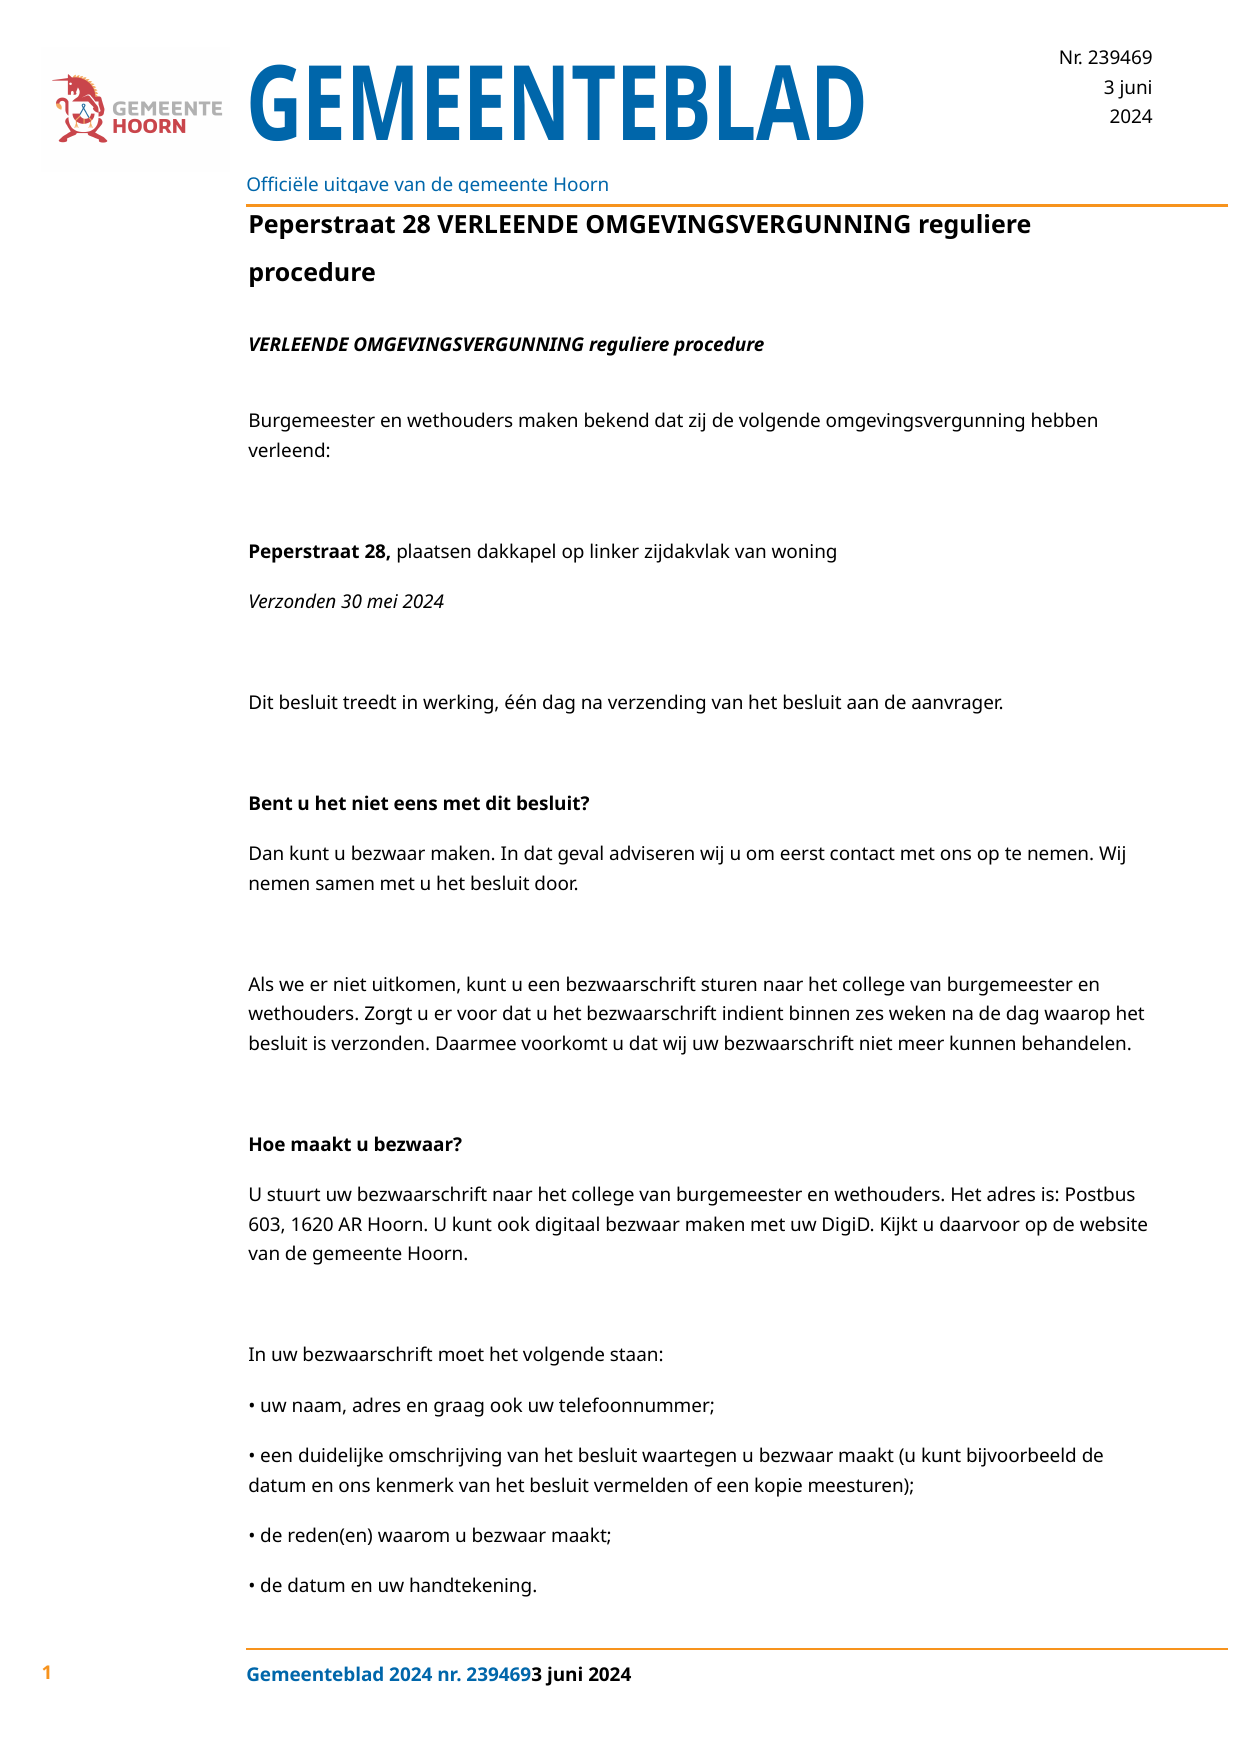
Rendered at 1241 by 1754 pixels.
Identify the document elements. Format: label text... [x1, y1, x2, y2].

text U stuurt uw bezwaarschrift naar het college van burgemeester en wethouders. Het adres is: Postbus 603, 1620 AR Hoorn. U kunt ook digitaal bezwaar maken met uw DigiD. Kijkt u daarvoor op de website van de gemeente Hoorn. [248, 1181, 1152, 1266]
text Bent u het niet eens met dit besluit? [248, 790, 1152, 816]
text Peperstraat 28 VERLEENDE OMGEVINGSVERGUNNING reguliere procedure [248, 207, 1152, 288]
text • de datum en uw handtekening. [248, 1573, 1152, 1598]
text • de reden(en) waarom u bezwaar maakt; [248, 1522, 1152, 1548]
text Peperstraat 28, plaatsen dakkapel op linker zijdakvlak van woning [248, 538, 1152, 564]
text Dit besluit treedt in werking, één dag na verzending van het besluit aan de aanvrager. [248, 689, 1152, 715]
text Dan kunt u bezwaar maken. In dat geval adviseren wij u om eerst contact met ons op te nemen. Wij nemen samen met u het besluit door. [248, 841, 1152, 896]
text In uw bezwaarschrift moet het volgende staan: [248, 1341, 1152, 1367]
text Burgemeester en wethouders maken bekend dat zij de volgende omgevingsvergunning hebben verleend: [248, 408, 1152, 463]
text • uw naam, adres en graag ook uw telefoonnummer; [248, 1392, 1152, 1417]
text VERLEENDE OMGEVINGSVERGUNNING reguliere procedure [248, 331, 1152, 357]
text Als we er niet uitkomen, kunt u een bezwaarschrift sturen naar het college van burgemeester en wethouders. Zorgt u er voor dat u het bezwaarschrift indient binnen zes weken na de dag waarop het besluit is verzonden. Daarmee voorkomt u dat wij uw bezwaarschrift niet meer kunnen behandelen. [248, 971, 1152, 1056]
text Hoe maakt u bezwaar? [248, 1131, 1152, 1157]
text Verzonden 30 mei 2024 [248, 588, 1152, 614]
picture [41, 47, 231, 172]
text • een duidelijke omschrijving van het besluit waartegen u bezwaar maakt (u kunt bijvoorbeeld de datum en ons kenmerk van het besluit vermelden of een kopie meesturen); [248, 1442, 1152, 1497]
